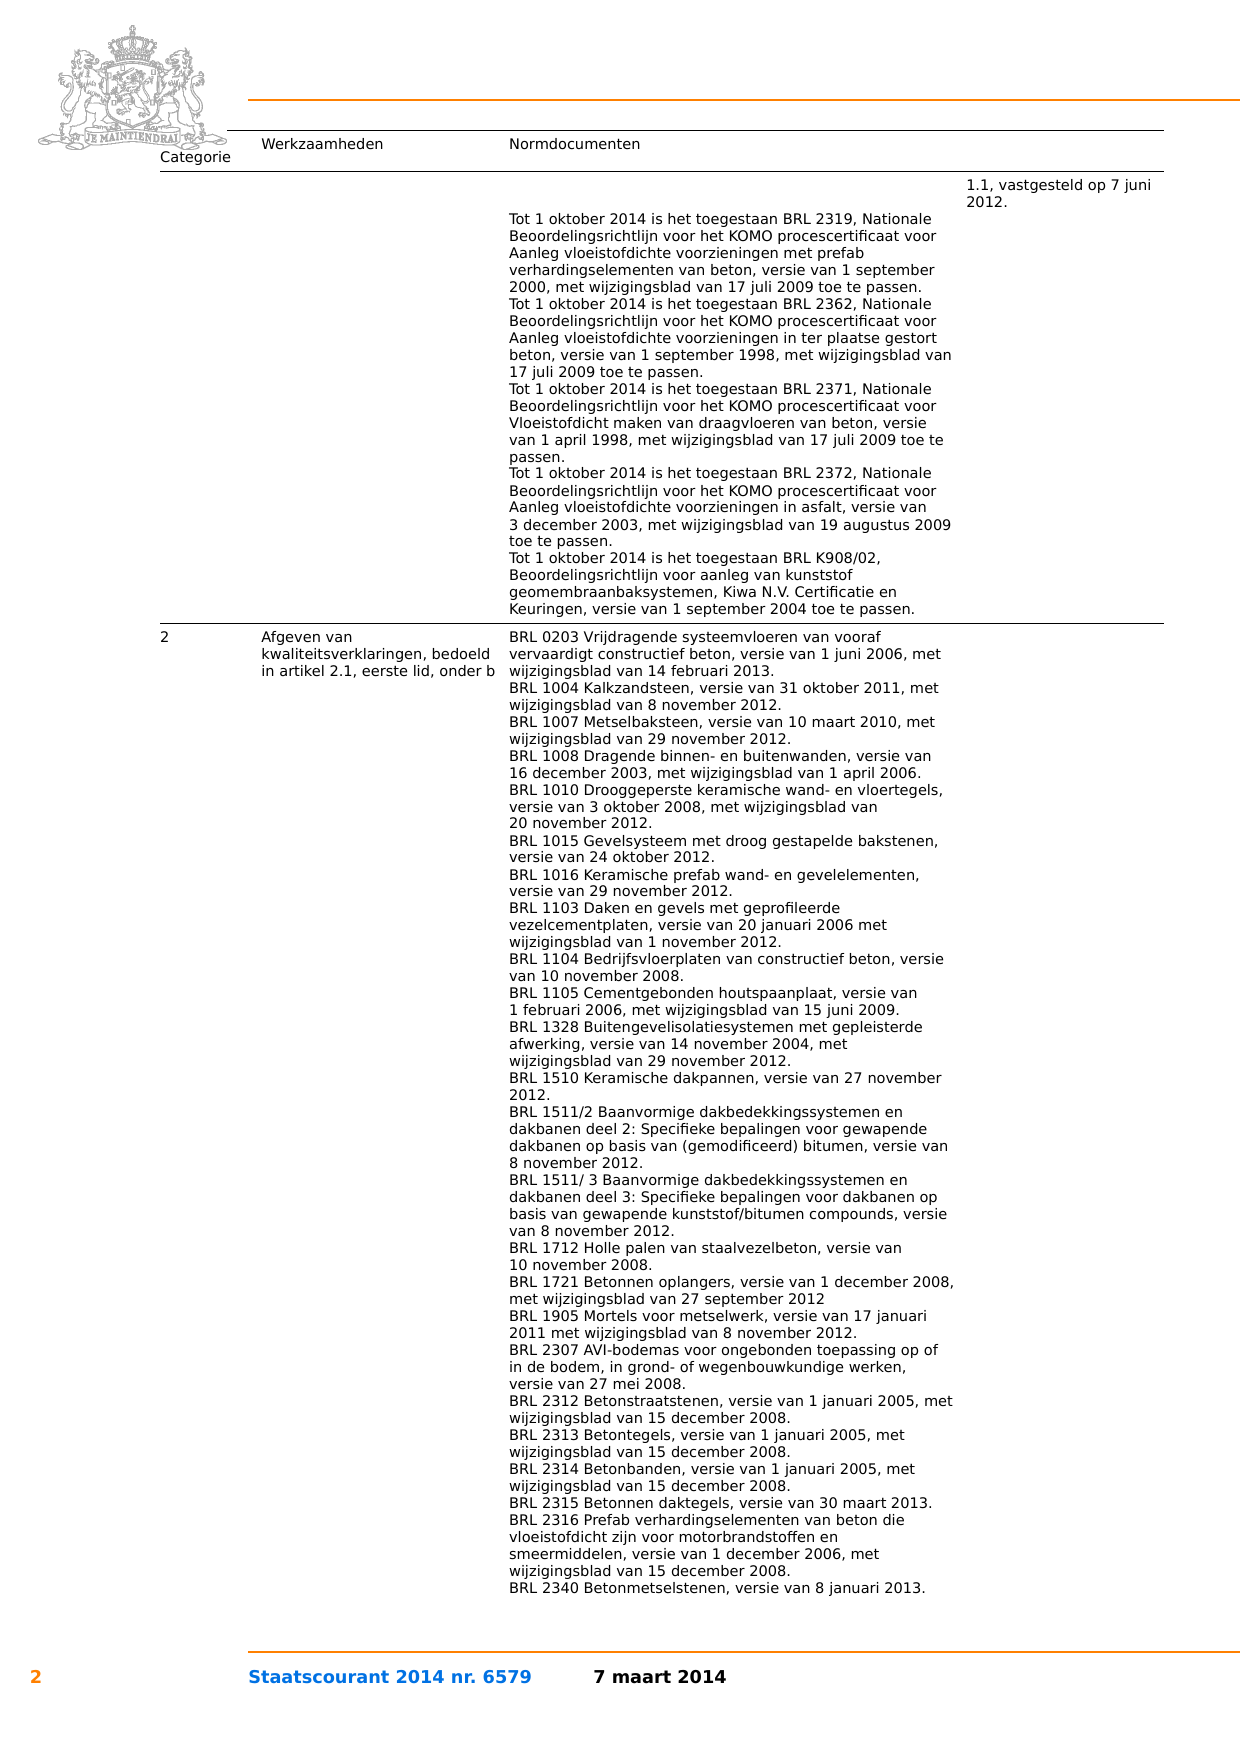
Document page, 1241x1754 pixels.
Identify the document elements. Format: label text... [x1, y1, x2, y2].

table_cell [255, 1393, 503, 1427]
table_cell [255, 781, 503, 900]
table_cell [160, 781, 255, 900]
table_cell BRL 1511/2 Baanvormige dakbedekkingssystemen en dakbanen deel 2: Specifieke bepalingen voor gewapende dakbanen op basis van (gemodificeerd) bitumen, versie van 8 november 2012. [503, 1104, 960, 1172]
table_cell Tot 1 oktober 2014 is het toegestaan BRL 2362, Nationale Beoordelingsrichtlijn voor het KOMO procescertificaat voor Aanleg vloeistofdichte voorzieningen in ter plaatse gestort beton, versie van 1 september 1998, met wijzigingsblad van 17 juli 2009 toe te passen. [503, 296, 960, 381]
table_cell [255, 1240, 503, 1274]
table_cell [960, 1274, 1163, 1308]
table_cell [255, 381, 503, 465]
table_cell [255, 1274, 503, 1308]
table_cell [160, 1070, 255, 1104]
table_cell [960, 381, 1163, 465]
table_cell [160, 550, 255, 623]
table_cell BRL 2340 Betonmetselstenen, versie van 8 januari 2013. [503, 1580, 960, 1596]
table_cell [960, 1580, 1163, 1596]
table_cell [255, 1070, 503, 1104]
table_cell Tot 1 oktober 2014 is het toegestaan BRL 2371, Nationale Beoordelingsrichtlijn voor het KOMO procescertificaat voor Vloeistofdicht maken van draagvloeren van beton, versie van 1 april 1998, met wijzigingsblad van 17 juli 2009 toe te passen. [503, 381, 960, 465]
table_cell [960, 1512, 1163, 1579]
table_cell [255, 951, 503, 985]
table_cell [255, 1342, 503, 1393]
table_cell [160, 714, 255, 747]
table_cell BRL 1007 Metselbaksteen, versie van 10 maart 2010, met wijzigingsblad van 29 november 2012. [503, 714, 960, 747]
table_cell [960, 1070, 1163, 1104]
table_cell [160, 1019, 255, 1070]
table_cell BRL 1905 Mortels voor metselwerk, versie van 17 januari 2011 met wijzigingsblad van 8 november 2012. [503, 1308, 960, 1342]
table_cell BRL 1511/ 3 Baanvormige dakbedekkingssystemen en dakbanen deel 3: Specifieke bepalingen voor dakbanen op basis van gewapende kunststof/bitumen compounds, versie van 8 november 2012. [503, 1172, 960, 1240]
table_header Categorie [160, 131, 255, 171]
table_cell [960, 550, 1163, 623]
table_cell [255, 1172, 503, 1240]
table_cell [960, 1104, 1163, 1172]
table_cell Tot 1 oktober 2014 is het toegestaan BRL 2372, Nationale Beoordelingsrichtlijn voor het KOMO procescertificaat voor Aanleg vloeistofdichte voorzieningen in asfalt, versie van 3 december 2003, met wijzigingsblad van 19 augustus 2009 toe te passen. [503, 465, 960, 550]
table_cell [960, 781, 1163, 900]
table_cell [960, 211, 1163, 296]
table_cell [255, 1104, 503, 1172]
table_cell BRL 1721 Betonnen oplangers, versie van 1 december 2008, met wijzigingsblad van 27 september 2012 [503, 1274, 960, 1308]
table_cell [160, 296, 255, 381]
table_cell [255, 714, 503, 747]
table_cell [255, 172, 503, 211]
table_cell [160, 1580, 255, 1596]
table_cell BRL 1103 Daken en gevels met geprofileerde vezelcementplaten, versie van 20 januari 2006 met wijzigingsblad van 1 november 2012. [503, 900, 960, 951]
table_cell BRL 2314 Betonbanden, versie van 1 januari 2005, met wijzigingsblad van 15 december 2008. [503, 1461, 960, 1494]
table_cell [255, 1019, 503, 1070]
table_cell [960, 1172, 1163, 1240]
table_cell Afgeven van kwaliteitsverklaringen, bedoeld in artikel 2.1, eerste lid, onder b [255, 624, 503, 713]
table_cell [960, 900, 1163, 951]
table_cell BRL 1328 Buitengevelisolatiesystemen met gepleisterde afwerking, versie van 14 november 2004, met wijzigingsblad van 29 november 2012. [503, 1019, 960, 1070]
table_cell [255, 1308, 503, 1342]
table_cell [160, 1427, 255, 1461]
table_cell BRL 0203 Vrijdragende systeemvloeren van vooraf vervaardigt constructief beton, versie van 1 juni 2006, met wijzigingsblad van 14 februari 2013. BRL 1004 Kalkzandsteen, versie van 31 oktober 2011, met wijzigingsblad van 8 november 2012. [503, 624, 960, 713]
table_cell BRL 1104 Bedrijfsvloerplaten van constructief beton, versie van 10 november 2008. [503, 951, 960, 985]
table_cell BRL 1712 Holle palen van staalvezelbeton, versie van 10 november 2008. [503, 1240, 960, 1274]
table_cell [960, 1240, 1163, 1274]
table_cell [255, 900, 503, 951]
table_cell [960, 465, 1163, 550]
table_cell [960, 951, 1163, 985]
table_cell BRL 1008 Dragende binnen- en buitenwanden, versie van 16 december 2003, met wijzigingsblad van 1 april 2006. [503, 748, 960, 781]
table_cell [255, 1427, 503, 1461]
table_cell [160, 748, 255, 781]
table_cell [960, 1308, 1163, 1342]
table_cell 2 [160, 624, 255, 713]
table_cell BRL 2307 AVI-bodemas voor ongebonden toepassing op of in de bodem, in grond- of wegenbouwkundige werken, versie van 27 mei 2008. [503, 1342, 960, 1393]
table_header Werkzaamheden [255, 131, 503, 171]
table_cell BRL 1510 Keramische dakpannen, versie van 27 november 2012. [503, 1070, 960, 1104]
table_cell [255, 985, 503, 1019]
table_cell [960, 714, 1163, 747]
table_cell BRL 2312 Betonstraatstenen, versie van 1 januari 2005, met wijzigingsblad van 15 december 2008. [503, 1393, 960, 1427]
table_cell BRL 1105 Cementgebonden houtspaanplaat, versie van 1 februari 2006, met wijzigingsblad van 15 juni 2009. [503, 985, 960, 1019]
table_cell [960, 1393, 1163, 1427]
table_cell [960, 1427, 1163, 1461]
table_cell [255, 748, 503, 781]
table_cell Tot 1 oktober 2014 is het toegestaan BRL 2319, Nationale Beoordelingsrichtlijn voor het KOMO procescertificaat voor Aanleg vloeistofdichte voorzieningen met prefab verhardingselementen van beton, versie van 1 september 2000, met wijzigingsblad van 17 juli 2009 toe te passen. [503, 211, 960, 296]
table_cell [960, 1342, 1163, 1393]
table_cell [960, 624, 1163, 713]
table_cell [160, 211, 255, 296]
table_cell [960, 1495, 1163, 1512]
table_header Normdocumenten [503, 131, 1163, 171]
table_cell [960, 985, 1163, 1019]
table_cell [160, 900, 255, 951]
table_cell [160, 1512, 255, 1579]
table_cell [960, 296, 1163, 381]
table_cell [160, 1274, 255, 1308]
table_cell BRL 2315 Betonnen daktegels, versie van 30 maart 2013. [503, 1495, 960, 1512]
table_cell [255, 1461, 503, 1494]
table_cell [160, 1342, 255, 1393]
table_cell BRL 2316 Prefab verhardingselementen van beton die vloeistofdicht zijn voor motorbrandstoffen en smeermiddelen, versie van 1 december 2006, met wijzigingsblad van 15 december 2008. [503, 1512, 960, 1579]
table_cell [160, 1240, 255, 1274]
table_cell [503, 172, 960, 211]
table_cell [255, 211, 503, 296]
table_cell [255, 465, 503, 550]
table_cell [160, 951, 255, 985]
table_cell [255, 1580, 503, 1596]
table_cell [255, 550, 503, 623]
table_cell Tot 1 oktober 2014 is het toegestaan BRL K908/02, Beoordelingsrichtlijn voor aanleg van kunststof geomembraanbaksystemen, Kiwa N.V. Certificatie en Keuringen, versie van 1 september 2004 toe te passen. [503, 550, 960, 623]
table_cell BRL 2313 Betontegels, versie van 1 januari 2005, met wijzigingsblad van 15 december 2008. [503, 1427, 960, 1461]
table_cell 1.1, vastgesteld op 7 juni 2012. [960, 172, 1163, 211]
picture [38, 25, 227, 150]
table_cell [960, 1461, 1163, 1494]
table_cell [160, 1461, 255, 1494]
table_cell [160, 1393, 255, 1427]
table_cell [160, 465, 255, 550]
table_cell [160, 1308, 255, 1342]
table_cell [160, 381, 255, 465]
table_cell BRL 1010 Drooggeperste keramische wand- en vloertegels, versie van 3 oktober 2008, met wijzigingsblad van 20 november 2012. BRL 1015 Gevelsysteem met droog gestapelde bakstenen, versie van 24 oktober 2012. BRL 1016 Keramische prefab wand- en gevelelementen, versie van 29 november 2012. [503, 781, 960, 900]
table_cell [255, 1495, 503, 1512]
table_cell [160, 985, 255, 1019]
table_cell [160, 1104, 255, 1172]
table_cell [160, 1172, 255, 1240]
table_cell [160, 1495, 255, 1512]
table_cell [255, 1512, 503, 1579]
table_cell [255, 296, 503, 381]
table_cell [960, 1019, 1163, 1070]
table_cell [160, 172, 255, 211]
table_cell [960, 748, 1163, 781]
